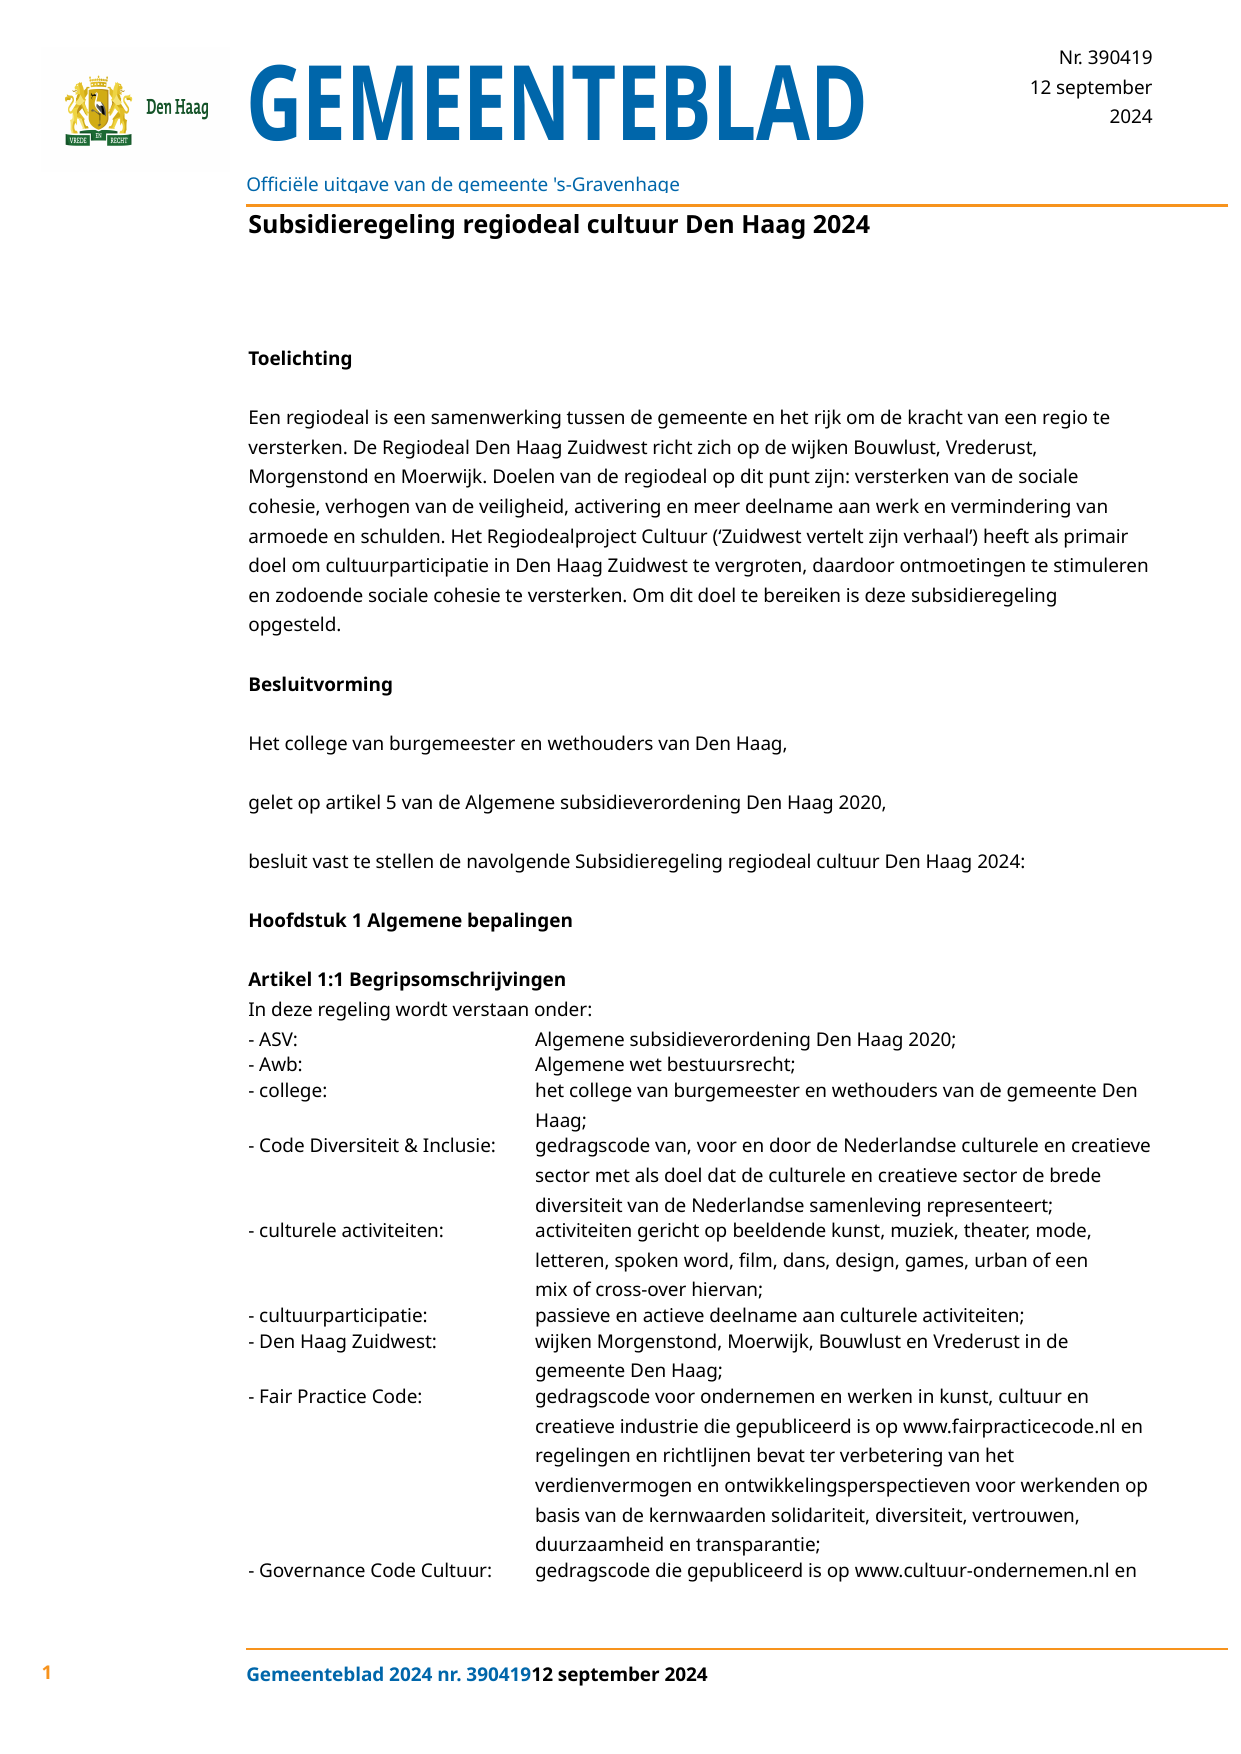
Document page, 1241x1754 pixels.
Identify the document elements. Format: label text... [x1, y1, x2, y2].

table_cell gedragscode van, voor en door de Nederlandse culturele en creatieve sector met als doel dat de culturele en creatieve sector de brede diversiteit van de Nederlandse samenleving representeert; [535, 1133, 1152, 1217]
table_cell - college: [248, 1077, 535, 1133]
table_cell wijken Morgenstond, Moerwijk, Bouwlust en Vrederust in de gemeente Den Haag; [535, 1328, 1152, 1383]
table_cell - culturele activiteiten: [248, 1218, 535, 1302]
table_cell - Den Haag Zuidwest: [248, 1328, 535, 1383]
table_cell - cultuurparticipatie: [248, 1303, 535, 1328]
text gelet op artikel 5 van de Algemene subsidieverordening Den Haag 2020, [248, 789, 1152, 815]
table_cell - Code Diversiteit & Inclusie: [248, 1133, 535, 1217]
table_cell gedragscode voor ondernemen en werken in kunst, cultuur en creatieve industrie die gepubliceerd is op www.fairpracticecode.nl en regelingen en richtlijnen bevat ter verbetering van het verdienvermogen en ontwikkelingsperspectieven voor werkenden op basis van de kernwaarden solidariteit, diversiteit, vertrouwen, duurzaamheid en transparantie; [535, 1384, 1152, 1557]
table_header - ASV: [248, 1026, 535, 1052]
table_cell het college van burgemeester en wethouders van de gemeente Den Haag; [535, 1077, 1152, 1133]
table_cell passieve en actieve deelname aan culturele activiteiten; [535, 1303, 1152, 1328]
text In deze regeling wordt verstaan onder: [248, 996, 1152, 1022]
table_cell activiteiten gericht op beeldende kunst, muziek, theater, mode, letteren, spoken word, film, dans, design, games, urban of een mix of cross-over hiervan; [535, 1218, 1152, 1302]
text Hoofdstuk 1 Algemene bepalingen [248, 907, 1152, 933]
text Artikel 1:1 Begripsomschrijvingen [248, 967, 1152, 992]
text Het college van burgemeester en wethouders van Den Haag, [248, 730, 1152, 756]
table_cell Algemene wet bestuursrecht; [535, 1052, 1152, 1077]
table_cell gedragscode die gepubliceerd is op www.cultuur-ondernemen.nl en [535, 1557, 1152, 1583]
text Een regiodeal is een samenwerking tussen de gemeente en het rijk om de kracht van een regio te versterken. De Regiodeal Den Haag Zuidwest richt zich op de wijken Bouwlust, Vrederust, Morgenstond en Moerwijk. Doelen van de regiodeal op dit punt zijn: versterken van de sociale cohesie, verhogen van de veiligheid, activering en meer deelname aan werk en vermindering van armoede en schulden. Het Regiodealproject Cultuur (‘Zuidwest vertelt zijn verhaal’) heeft als primair doel om cultuurparticipatie in Den Haag Zuidwest te vergroten, daardoor ontmoetingen te stimuleren en zodoende sociale cohesie te versterken. Om dit doel te bereiken is deze subsidieregeling opgesteld. [248, 404, 1152, 637]
text besluit vast te stellen de navolgende Subsidieregeling regiodeal cultuur Den Haag 2024: [248, 848, 1152, 874]
table_cell - Governance Code Cultuur: [248, 1557, 535, 1583]
table_cell - Fair Practice Code: [248, 1384, 535, 1557]
table_cell - Awb: [248, 1052, 535, 1077]
picture [41, 47, 231, 172]
table_header Algemene subsidieverordening Den Haag 2020; [535, 1026, 1152, 1052]
text Besluitvorming [248, 671, 1152, 696]
text Subsidieregeling regiodeal cultuur Den Haag 2024 [248, 207, 1152, 241]
text Toelichting [248, 345, 1152, 371]
